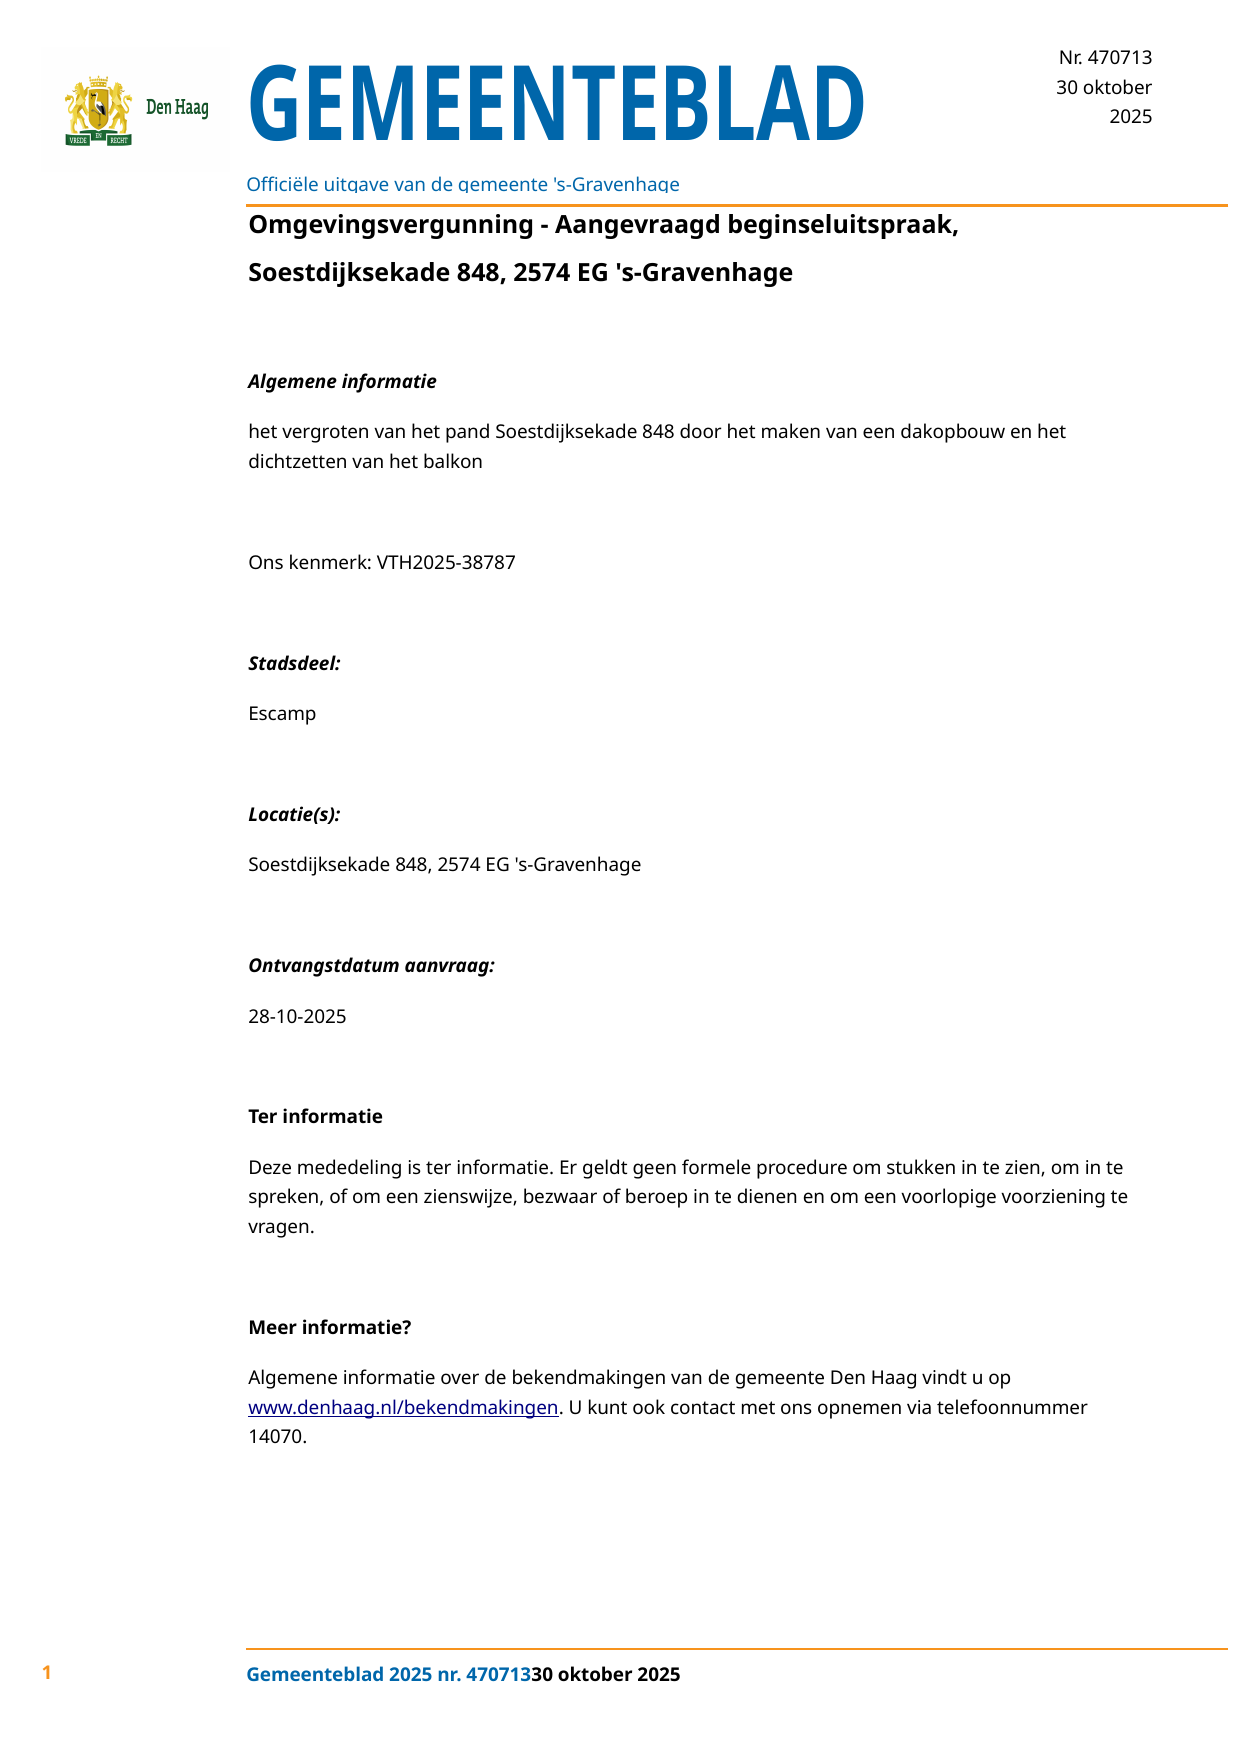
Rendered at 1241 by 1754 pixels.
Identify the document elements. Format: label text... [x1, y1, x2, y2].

text het vergroten van het pand Soestdijksekade 848 door het maken van een dakopbouw en het dichtzetten van het balkon [248, 419, 1152, 474]
text Stadsdeel: [248, 650, 1152, 676]
text Ter informatie [248, 1104, 1152, 1129]
text 28-10-2025 [248, 1003, 1152, 1029]
text Deze mededeling is ter informatie. Er geldt geen formele procedure om stukken in te zien, om in te spreken, of om een zienswijze, bezwaar of beroep in te dienen en om een voorlopige voorziening te vragen. [248, 1154, 1152, 1239]
picture [41, 47, 231, 172]
text Ons kenmerk: VTH2025-38787 [248, 549, 1152, 575]
text Algemene informatie over de bekendmakingen van de gemeente Den Haag vindt u op www.denhaag.nl/bekendmakingen. U kunt ook contact met ons opnemen via telefoonnummer 14070. [248, 1364, 1152, 1449]
text Ontvangstdatum aanvraag: [248, 952, 1152, 978]
text Algemene informatie [248, 368, 1152, 394]
text Soestdijksekade 848, 2574 EG 's-Gravenhage [248, 852, 1152, 877]
text Omgevingsvergunning - Aangevraagd beginseluitspraak, Soestdijksekade 848, 2574 EG 's-Gravenhage [248, 207, 1152, 288]
text Meer informatie? [248, 1314, 1152, 1340]
text Escamp [248, 700, 1152, 726]
text Locatie(s): [248, 801, 1152, 827]
